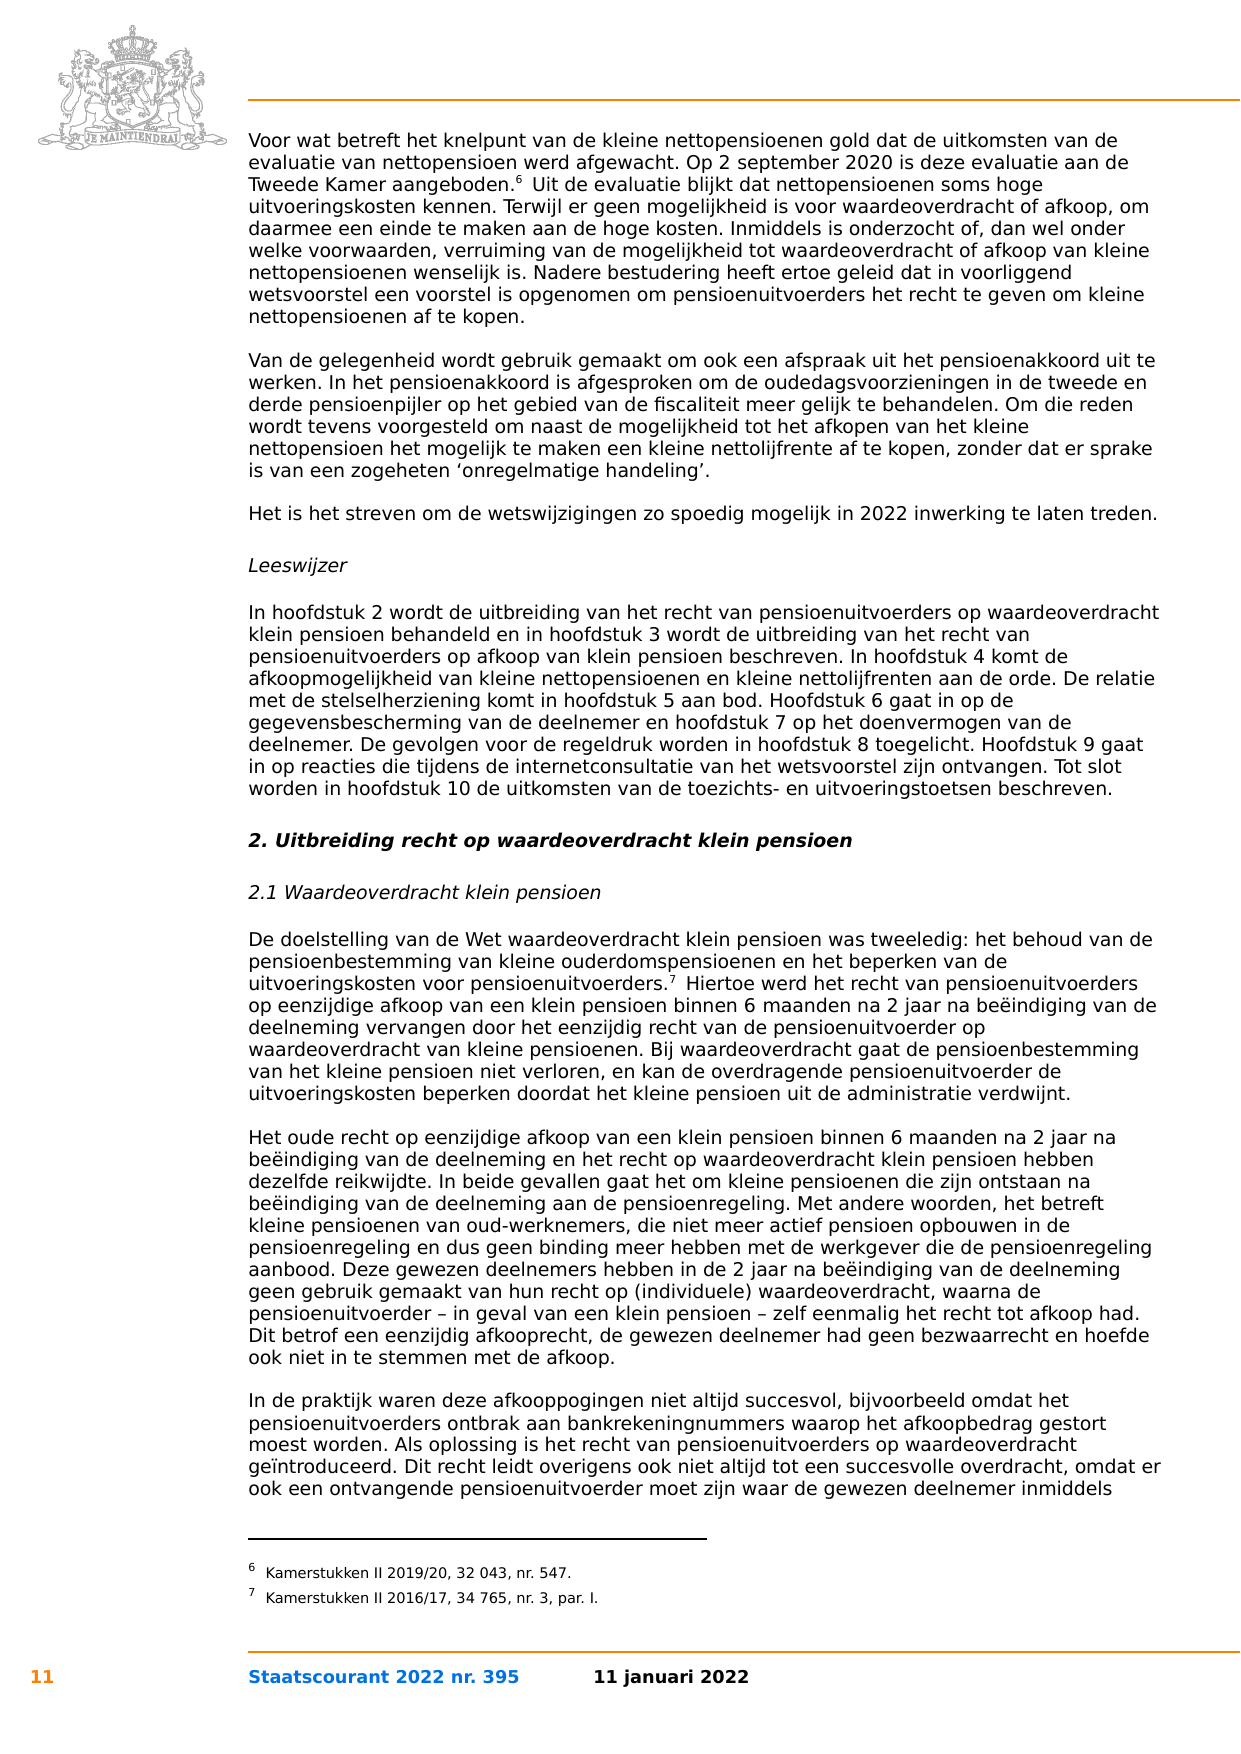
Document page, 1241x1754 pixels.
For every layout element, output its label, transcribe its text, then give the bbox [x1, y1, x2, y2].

subtitle 2. Uitbreiding recht op waardeoverdracht klein pensioen [248, 830, 1163, 852]
text Voor wat betreft het knelpunt van de kleine nettopensioenen gold dat de uitkomsten van de evaluatie van nettopensioen werd afgewacht. Op 2 september 2020 is deze evaluatie aan de Tweede Kamer aangeboden. Uit de evaluatie blijkt dat nettopensioenen soms hoge uitvoeringskosten kennen. Terwijl er geen mogelijkheid is voor waardeoverdracht of afkoop, om daarmee een einde te maken aan de hoge kosten. Inmiddels is onderzocht of, dan wel onder welke voorwaarden, verruiming van de mogelijkheid tot waardeoverdracht of afkoop van kleine nettopensioenen wenselijk is. Nadere bestudering heeft ertoe geleid dat in voorliggend wetsvoorstel een voorstel is opgenomen om pensioenuitvoerders het recht te geven om kleine nettopensioenen af te kopen. [248, 130, 1163, 328]
text Het oude recht op eenzijdige afkoop van een klein pensioen binnen 6 maanden na 2 jaar na beëindiging van de deelneming en het recht op waardeoverdracht klein pensioen hebben dezelfde reikwijdte. In beide gevallen gaat het om kleine pensioenen die zijn ontstaan na beëindiging van de deelneming aan de pensioenregeling. Met andere woorden, het betreft kleine pensioenen van oud-werknemers, die niet meer actief pensioen opbouwen in de pensioenregeling en dus geen binding meer hebben met de werkgever die de pensioenregeling aanbood. Deze gewezen deelnemers hebben in de 2 jaar na beëindiging van de deelneming geen gebruik gemaakt van hun recht op (individuele) waardeoverdracht, waarna de pensioenuitvoerder – in geval van een klein pensioen – zelf eenmalig het recht tot afkoop had. Dit betrof een eenzijdig afkooprecht, de gewezen deelnemer had geen bezwaarrecht en hoefde ook niet in te stemmen met de afkoop. [248, 1127, 1163, 1368]
text Van de gelegenheid wordt gebruik gemaakt om ook een afspraak uit het pensioenakkoord uit te werken. In het pensioenakkoord is afgesproken om de oudedagsvoorzieningen in de tweede en derde pensioenpijler op het gebied van de fiscaliteit meer gelijk te behandelen. Om die reden wordt tevens voorgesteld om naast de mogelijkheid tot het afkopen van het kleine nettopensioen het mogelijk te maken een kleine nettolijfrente af te kopen, zonder dat er sprake is van een zogeheten ‘onregelmatige handeling’. [248, 349, 1163, 481]
picture [38, 25, 227, 150]
text In hoofdstuk 2 wordt de uitbreiding van het recht van pensioenuitvoerders op waardeoverdracht klein pensioen behandeld en in hoofdstuk 3 wordt de uitbreiding van het recht van pensioenuitvoerders op afkoop van klein pensioen beschreven. In hoofdstuk 4 komt de afkoopmogelijkheid van kleine nettopensioenen en kleine nettolijfrenten aan de orde. De relatie met de stelselherziening komt in hoofdstuk 5 aan bod. Hoofdstuk 6 gaat in op de gegevensbescherming van de deelnemer en hoofdstuk 7 op het doenvermogen van de deelnemer. De gevolgen voor de regeldruk worden in hoofdstuk 8 toegelicht. Hoofdstuk 9 gaat in op reacties die tijdens de internetconsultatie van het wetsvoorstel zijn ontvangen. Tot slot worden in hoofdstuk 10 de uitkomsten van de toezichts- en uitvoeringstoetsen beschreven. [248, 602, 1163, 800]
subtitle 2.1 Waardeoverdracht klein pensioen [248, 882, 1163, 904]
text Kamerstukken II 2019/20, 32 043, nr. 547. [248, 1561, 1163, 1583]
text De doelstelling van de Wet waardeoverdracht klein pensioen was tweeledig: het behoud van de pensioenbestemming van kleine ouderdomspensioenen en het beperken van de uitvoeringskosten voor pensioenuitvoerders. Hiertoe werd het recht van pensioenuitvoerders op eenzijdige afkoop van een klein pensioen binnen 6 maanden na 2 jaar na beëindiging van de deelneming vervangen door het eenzijdig recht van de pensioenuitvoerder op waardeoverdracht van kleine pensioenen. Bij waardeoverdracht gaat de pensioenbestemming van het kleine pensioen niet verloren, en kan de overdragende pensioenuitvoerder de uitvoeringskosten beperken doordat het kleine pensioen uit de administratie verdwijnt. [248, 929, 1163, 1105]
text Kamerstukken II 2016/17, 34 765, nr. 3, par. I. [248, 1586, 1163, 1608]
subtitle Leeswijzer [248, 555, 1163, 577]
text Het is het streven om de wetswijzigingen zo spoedig mogelijk in 2022 inwerking te laten treden. [248, 503, 1163, 525]
text In de praktijk waren deze afkooppogingen niet altijd succesvol, bijvoorbeeld omdat het pensioenuitvoerders ontbrak aan bankrekeningnummers waarop het afkoopbedrag gestort moest worden. Als oplossing is het recht van pensioenuitvoerders op waardeoverdracht geïntroduceerd. Dit recht leidt overigens ook niet altijd tot een succesvolle overdracht, omdat er ook een ontvangende pensioenuitvoerder moet zijn waar de gewezen deelnemer inmiddels [248, 1390, 1163, 1500]
